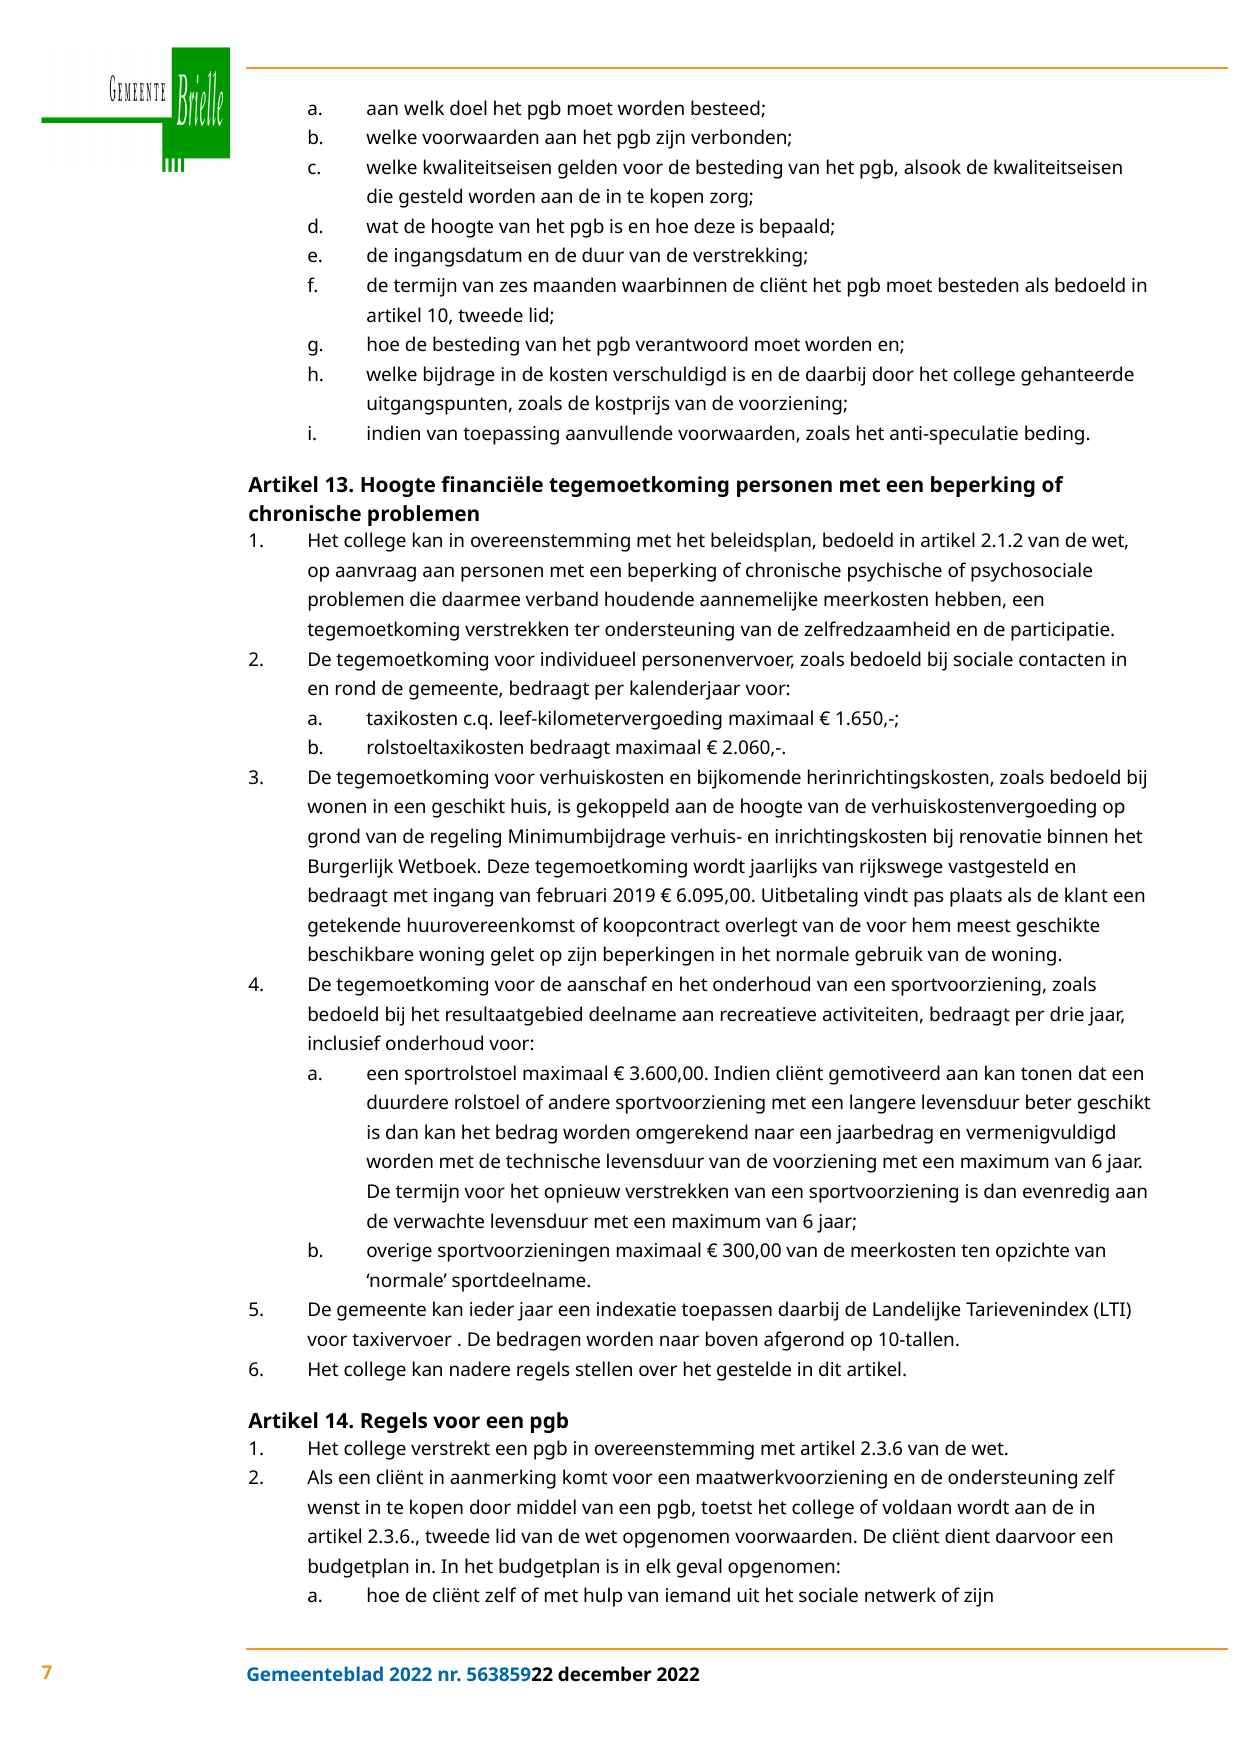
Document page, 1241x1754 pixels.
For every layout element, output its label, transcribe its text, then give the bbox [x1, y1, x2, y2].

list Als een cliënt in aanmerking komt voor een maatwerkvoorziening en de ondersteuning zelf wenst in te kopen door middel van een pgb, toetst het college of voldaan wordt aan de in artikel 2.3.6., tweede lid van de wet opgenomen voorwaarden. De cliënt dient daarvoor een budgetplan in. In het budgetplan is in elk geval opgenomen: [248, 1464, 1152, 1579]
list welke bijdrage in de kosten verschuldigd is en de daarbij door het college gehanteerde uitgangspunten, zoals de kostprijs van de voorziening; [307, 361, 1152, 416]
list de ingangsdatum en de duur van de verstrekking; [307, 243, 1152, 268]
list indien van toepassing aanvullende voorwaarden, zoals het anti-speculatie beding. [307, 420, 1152, 446]
list hoe de besteding van het pgb verantwoord moet worden en; [307, 331, 1152, 357]
list welke voorwaarden aan het pgb zijn verbonden; [307, 124, 1152, 150]
list Het college verstrekt een pgb in overeenstemming met artikel 2.3.6 van de wet. [248, 1435, 1152, 1460]
list De tegemoetkoming voor verhuiskosten en bijkomende herinrichtingskosten, zoals bedoeld bij wonen in een geschikt huis, is gekoppeld aan de hoogte van de verhuiskostenvergoeding op grond van de regeling Minimumbijdrage verhuis- en inrichtingskosten bij renovatie binnen het Burgerlijk Wetboek. Deze tegemoetkoming wordt jaarlijks van rijkswege vastgesteld en bedraagt met ingang van februari 2019 € 6.095,00. Uitbetaling vindt pas plaats als de klant een getekende huurovereenkomst of koopcontract overlegt van de voor hem meest geschikte beschikbare woning gelet op zijn beperkingen in het normale gebruik van de woning. [248, 764, 1152, 967]
list een sportrolstoel maximaal € 3.600,00. Indien cliënt gemotiveerd aan kan tonen dat een duurdere rolstoel of andere sportvoorziening met een langere levensduur beter geschikt is dan kan het bedrag worden omgerekend naar een jaarbedrag en vermenigvuldigd worden met de technische levensduur van de voorziening met een maximum van 6 jaar. De termijn voor het opnieuw verstrekken van een sportvoorziening is dan evenredig aan de verwachte levensduur met een maximum van 6 jaar; [307, 1060, 1152, 1234]
list Het college kan in overeenstemming met het beleidsplan, bedoeld in artikel 2.1.2 van de wet, op aanvraag aan personen met een beperking of chronische psychische of psychosociale problemen die daarmee verband houdende aannemelijke meerkosten hebben, een tegemoetkoming verstrekken ter ondersteuning van de zelfredzaamheid en de participatie. [248, 527, 1152, 642]
list Het college kan nadere regels stellen over het gestelde in dit artikel. [248, 1356, 1152, 1382]
list welke kwaliteitseisen gelden voor de besteding van het pgb, alsook de kwaliteitseisen die gesteld worden aan de in te kopen zorg; [307, 154, 1152, 209]
list overige sportvoorzieningen maximaal € 300,00 van de meerkosten ten opzichte van ‘normale’ sportdeelname. [307, 1237, 1152, 1293]
list taxikosten c.q. leef-kilometervergoeding maximaal € 1.650,-; [307, 705, 1152, 731]
list De tegemoetkoming voor de aanschaf en het onderhoud van een sportvoorziening, zoals bedoeld bij het resultaatgebied deelname aan recreatieve activiteiten, bedraagt per drie jaar, inclusief onderhoud voor: [248, 971, 1152, 1056]
text Artikel 13. Hoogte financiële tegemoetkoming personen met een beperking of chronische problemen [248, 471, 1152, 527]
list de termijn van zes maanden waarbinnen de cliënt het pgb moet besteden als bedoeld in artikel 10, tweede lid; [307, 272, 1152, 328]
list rolstoeltaxikosten bedraagt maximaal € 2.060,-. [307, 734, 1152, 760]
list wat de hoogte van het pgb is en hoe deze is bepaald; [307, 213, 1152, 239]
list De tegemoetkoming voor individueel personenvervoer, zoals bedoeld bij sociale contacten in en rond de gemeente, bedraagt per kalenderjaar voor: [248, 646, 1152, 701]
picture [41, 47, 231, 172]
list hoe de cliënt zelf of met hulp van iemand uit het sociale netwerk of zijn [307, 1583, 1152, 1608]
list De gemeente kan ieder jaar een indexatie toepassen daarbij de Landelijke Tarievenindex (LTI) voor taxivervoer . De bedragen worden naar boven afgerond op 10-tallen. [248, 1297, 1152, 1352]
list aan welk doel het pgb moet worden besteed; [307, 95, 1152, 121]
text Artikel 14. Regels voor een pgb [248, 1406, 1152, 1435]
